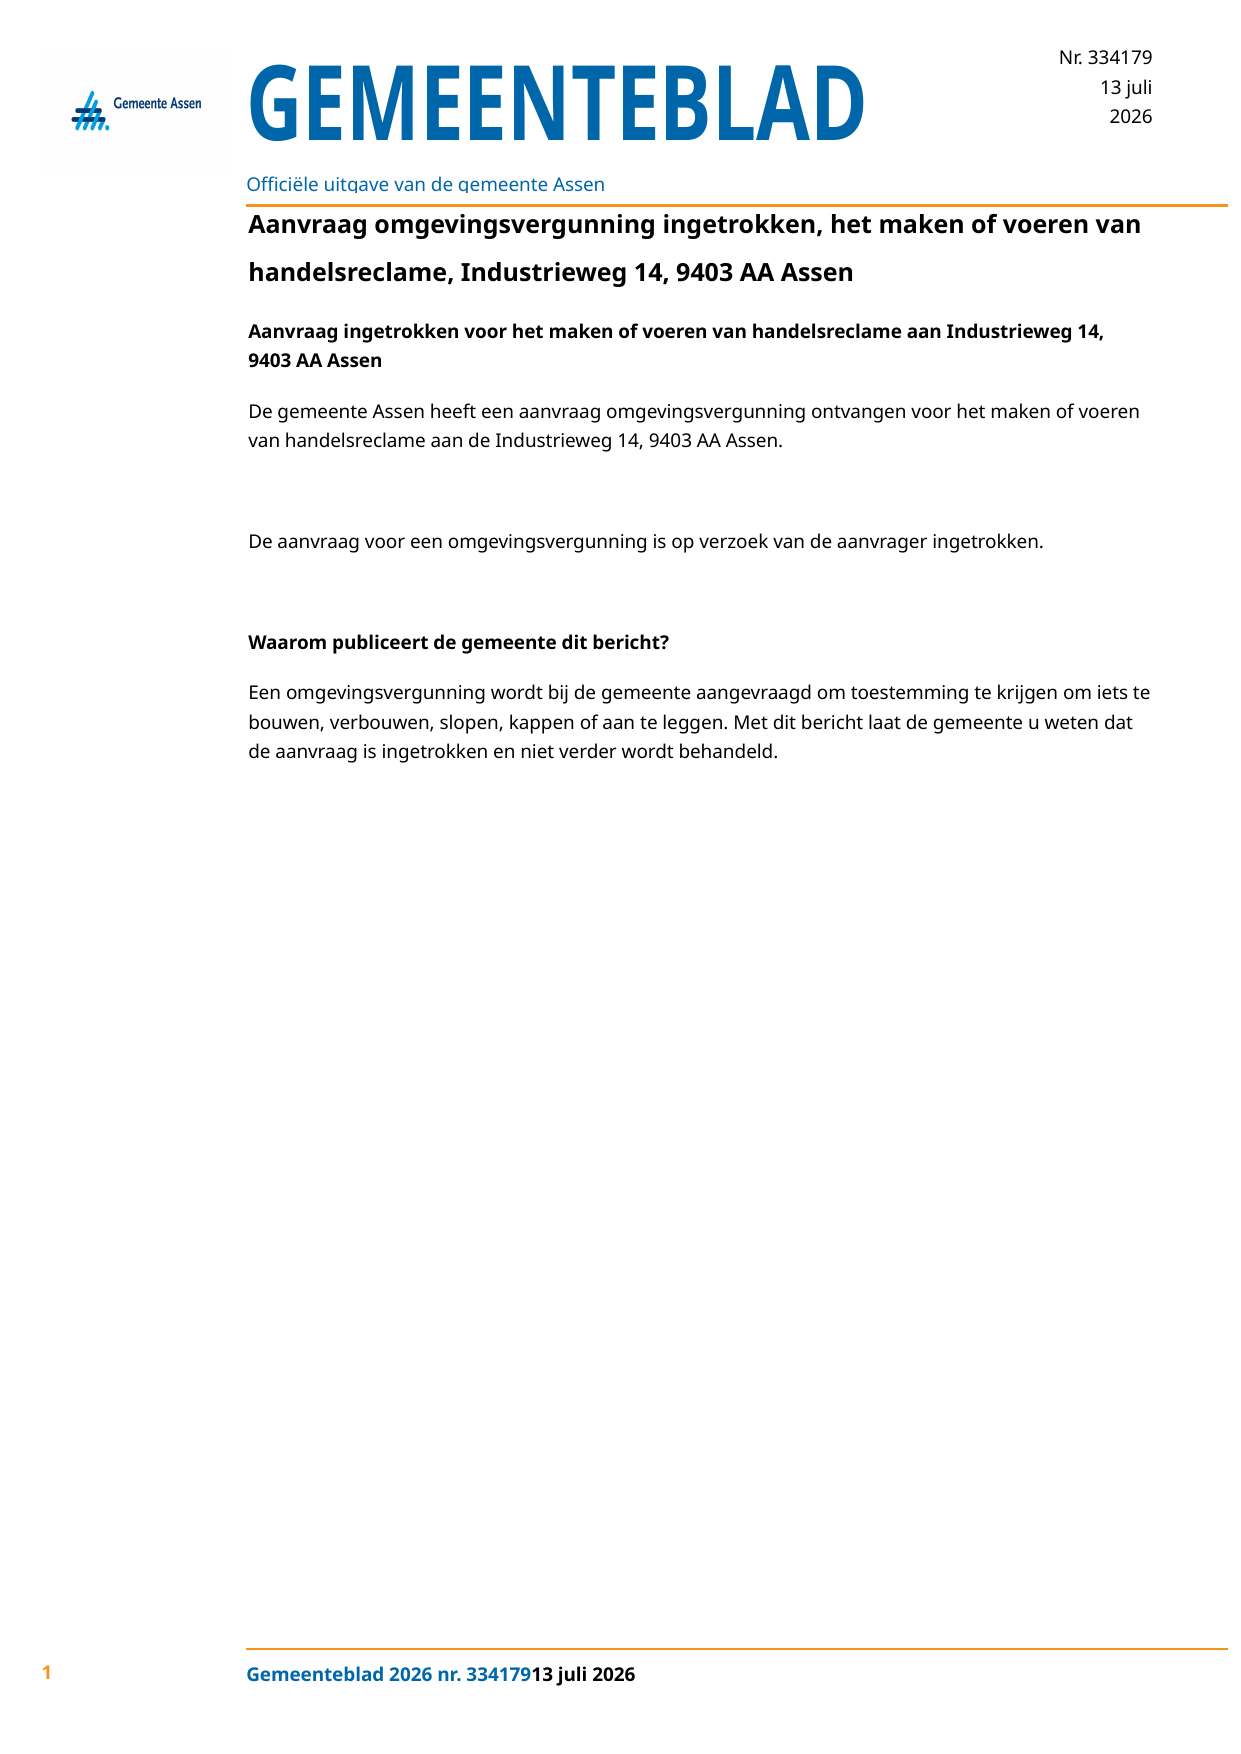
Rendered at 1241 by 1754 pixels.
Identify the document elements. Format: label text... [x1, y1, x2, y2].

text Waarom publiceert de gemeente dit bericht? [248, 629, 1152, 655]
text Aanvraag omgevingsvergunning ingetrokken, het maken of voeren van handelsreclame, Industrieweg 14, 9403 AA Assen [248, 207, 1152, 288]
text De gemeente Assen heeft een aanvraag omgevingsvergunning ontvangen voor het maken of voeren van handelsreclame aan de Industrieweg 14, 9403 AA Assen. [248, 398, 1152, 453]
text Aanvraag ingetrokken voor het maken of voeren van handelsreclame aan Industrieweg 14, 9403 AA Assen [248, 318, 1152, 373]
text De aanvraag voor een omgevingsvergunning is op verzoek van de aanvrager ingetrokken. [248, 528, 1152, 554]
picture [41, 47, 231, 172]
text Een omgevingsvergunning wordt bij de gemeente aangevraagd om toestemming te krijgen om iets te bouwen, verbouwen, slopen, kappen of aan te leggen. Met dit bericht laat de gemeente u weten dat de aanvraag is ingetrokken en niet verder wordt behandeld. [248, 679, 1152, 764]
